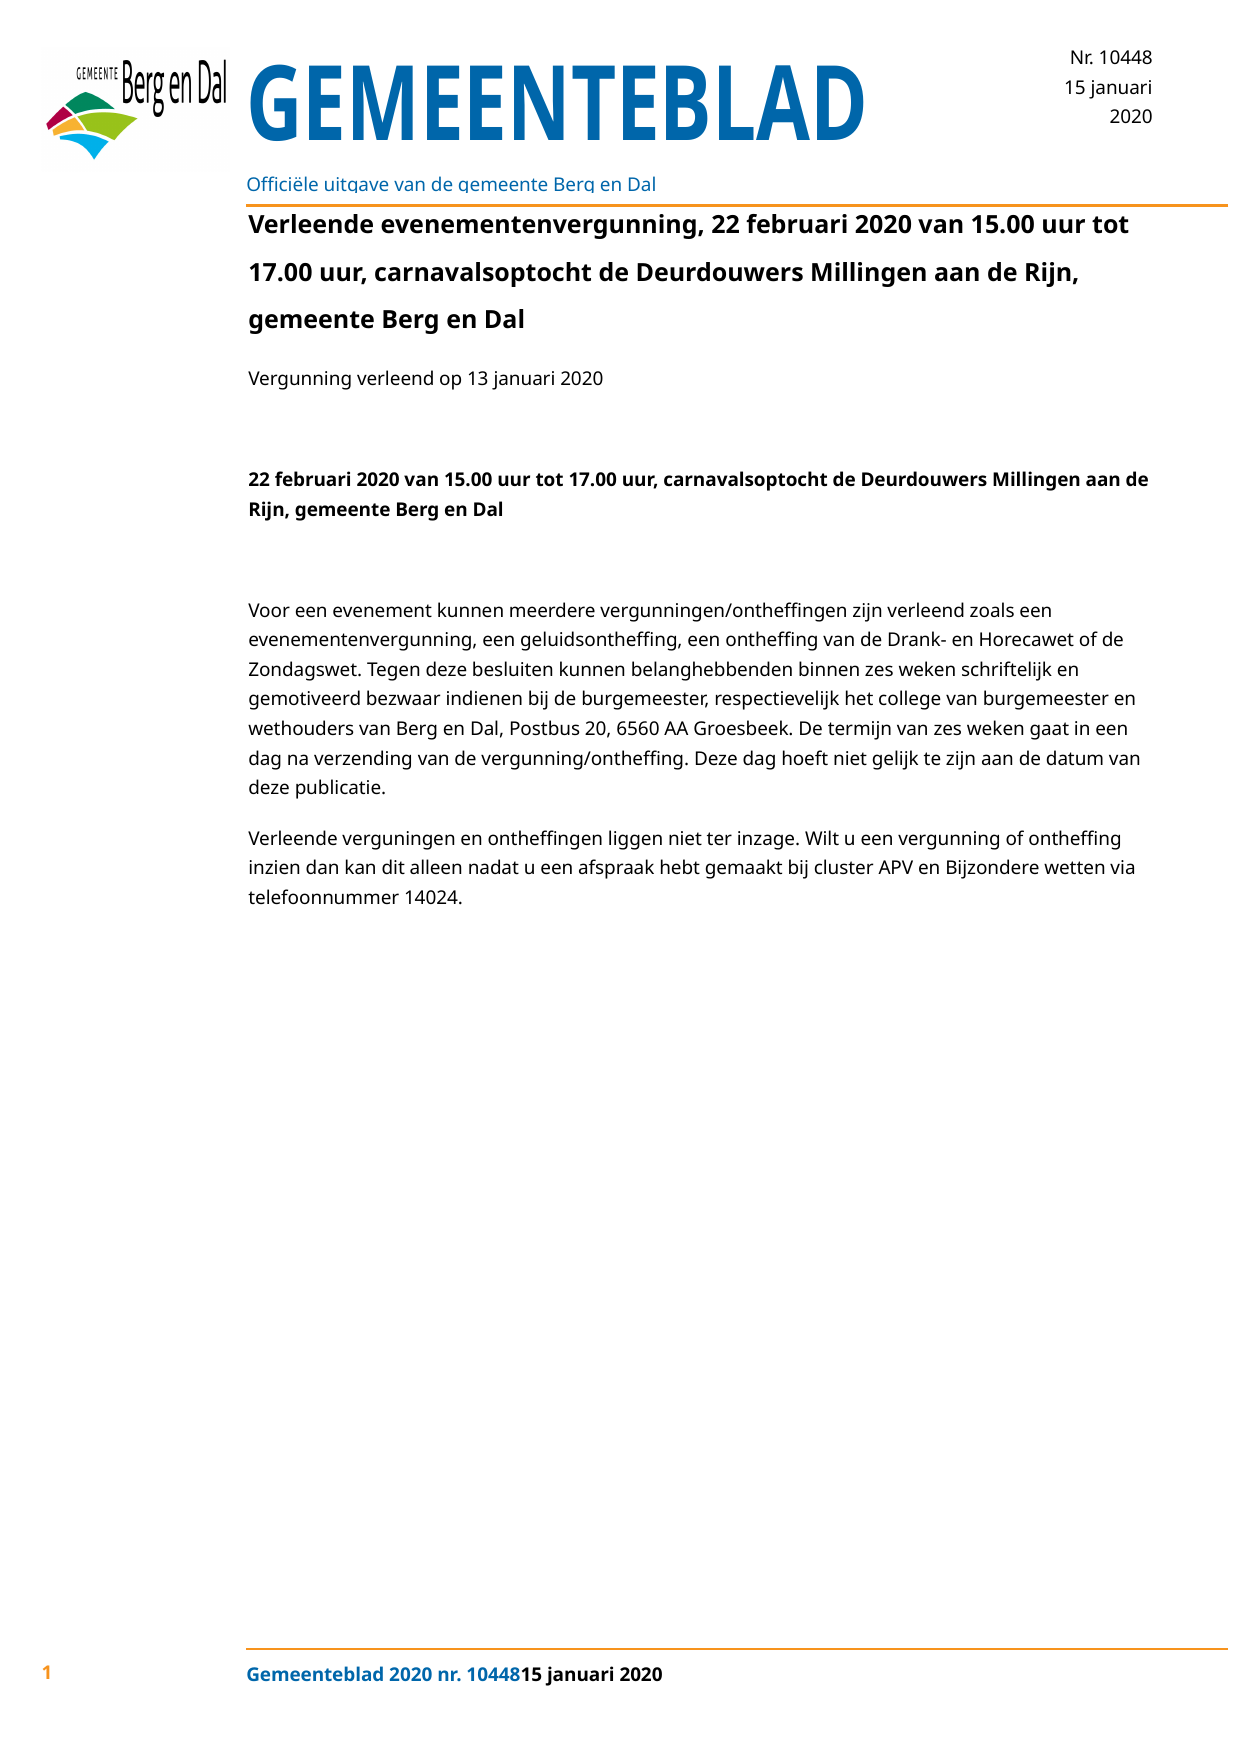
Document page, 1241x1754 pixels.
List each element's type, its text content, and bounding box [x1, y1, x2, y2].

text Verleende evenementenvergunning, 22 februari 2020 van 15.00 uur tot 17.00 uur, carnavalsoptocht de Deurdouwers Millingen aan de Rijn, gemeente Berg en Dal [248, 207, 1152, 336]
picture [41, 47, 231, 172]
text 22 februari 2020 van 15.00 uur tot 17.00 uur, carnavalsoptocht de Deurdouwers Millingen aan de Rijn, gemeente Berg en Dal [248, 466, 1152, 522]
text Voor een evenement kunnen meerdere vergunningen/ontheffingen zijn verleend zoals een evenementenvergunning, een geluidsontheffing, een ontheffing van de Drank- en Horecawet of de Zondagswet. Tegen deze besluiten kunnen belanghebbenden binnen zes weken schriftelijk en gemotiveerd bezwaar indienen bij de burgemeester, respectievelijk het college van burgemeester en wethouders van Berg en Dal, Postbus 20, 6560 AA Groesbeek. De termijn van zes weken gaat in een dag na verzending van de vergunning/ontheffing. Deze dag hoeft niet gelijk te zijn aan de datum van deze publicatie. [248, 597, 1152, 800]
text Vergunning verleend op 13 januari 2020 [248, 366, 1152, 391]
text Verleende verguningen en ontheffingen liggen niet ter inzage. Wilt u een vergunning of ontheffing inzien dan kan dit alleen nadat u een afspraak hebt gemaakt bij cluster APV en Bijzondere wetten via telefoonnummer 14024. [248, 825, 1152, 909]
